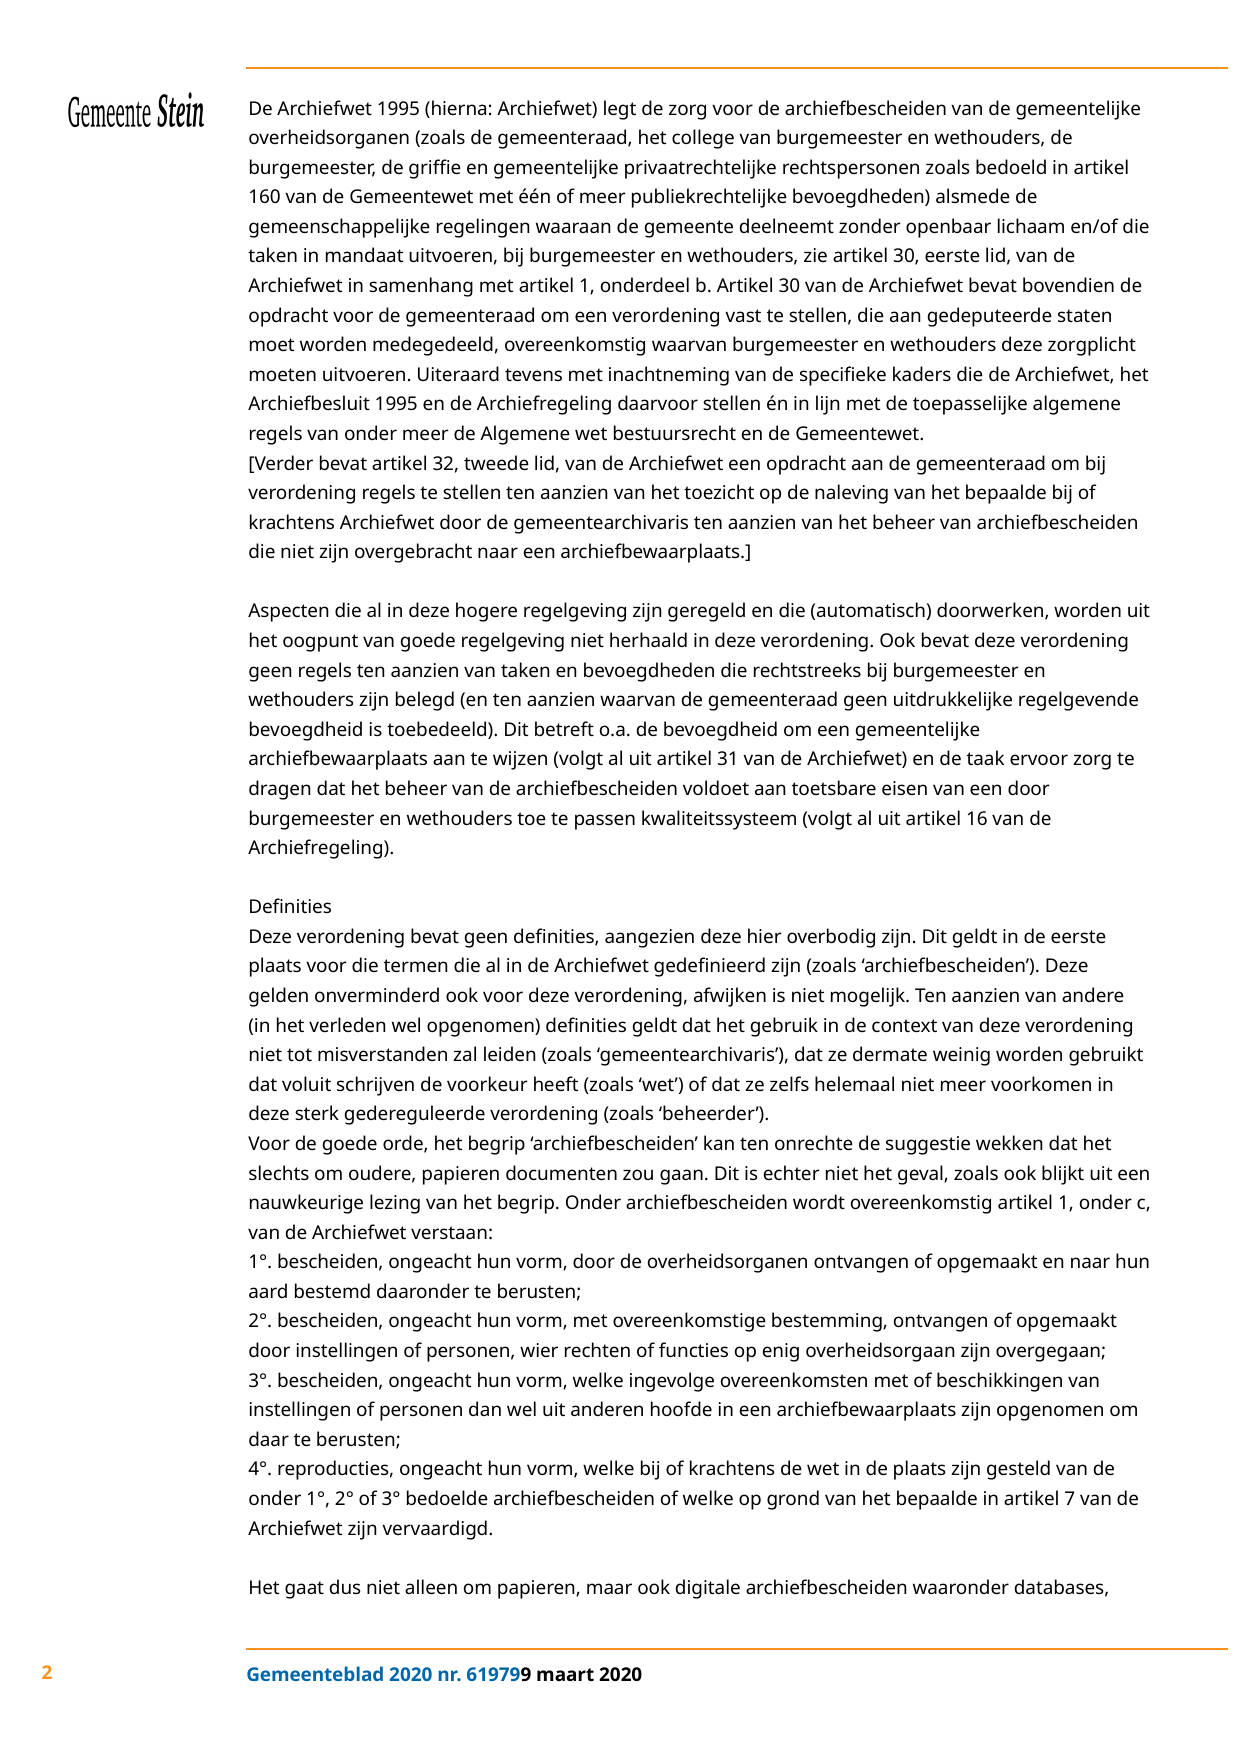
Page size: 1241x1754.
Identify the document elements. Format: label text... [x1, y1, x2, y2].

text 2°. bescheiden, ongeacht hun vorm, met overeenkomstige bestemming, ontvangen of opgemaakt door instellingen of personen, wier rechten of functies op enig overheidsorgaan zijn overgegaan; [248, 1308, 1152, 1363]
text 4°. reproducties, ongeacht hun vorm, welke bij of krachtens de wet in de plaats zijn gesteld van de onder 1°, 2° of 3° bedoelde archiefbescheiden of welke op grond van het bepaalde in artikel 7 van de Archiefwet zijn vervaardigd. [248, 1456, 1152, 1541]
text Deze verordening bevat geen definities, aangezien deze hier overbodig zijn. Dit geldt in de eerste plaats voor die termen die al in de Archiefwet gedefinieerd zijn (zoals ‘archiefbescheiden’). Deze gelden onverminderd ook voor deze verordening, afwijken is niet mogelijk. Ten aanzien van andere (in het verleden wel opgenomen) definities geldt dat het gebruik in de context van deze verordening niet tot misverstanden zal leiden (zoals ‘gemeentearchivaris’), dat ze dermate weinig worden gebruikt dat voluit schrijven de voorkeur heeft (zoals ‘wet’) of dat ze zelfs helemaal niet meer voorkomen in deze sterk gedereguleerde verordening (zoals ‘beheerder’). [248, 923, 1152, 1126]
text [Verder bevat artikel 32, tweede lid, van de Archiefwet een opdracht aan de gemeenteraad om bij verordening regels te stellen ten aanzien van het toezicht op de naleving van het bepaalde bij of krachtens Archiefwet door de gemeentearchivaris ten aanzien van het beheer van archiefbescheiden die niet zijn overgebracht naar een archiefbewaarplaats.] [248, 450, 1152, 564]
text Voor de goede orde, het begrip ‘archiefbescheiden’ kan ten onrechte de suggestie wekken dat het slechts om oudere, papieren documenten zou gaan. Dit is echter niet het geval, zoals ook blijkt uit een nauwkeurige lezing van het begrip. Onder archiefbescheiden wordt overeenkomstig artikel 1, onder c, van de Archiefwet verstaan: [248, 1130, 1152, 1245]
text Aspecten die al in deze hogere regelgeving zijn geregeld en die (automatisch) doorwerken, worden uit het oogpunt van goede regelgeving niet herhaald in deze verordening. Ook bevat deze verordening geen regels ten aanzien van taken en bevoegdheden die rechtstreeks bij burgemeester en wethouders zijn belegd (en ten aanzien waarvan de gemeenteraad geen uitdrukkelijke regelgevende bevoegdheid is toebedeeld). Dit betreft o.a. de bevoegdheid om een gemeentelijke archiefbewaarplaats aan te wijzen (volgt al uit artikel 31 van de Archiefwet) en de taak ervoor zorg te dragen dat het beheer van de archiefbescheiden voldoet aan toetsbare eisen van een door burgemeester en wethouders toe te passen kwaliteitssysteem (volgt al uit artikel 16 van de Archiefregeling). [248, 598, 1152, 860]
text 1°. bescheiden, ongeacht hun vorm, door de overheidsorganen ontvangen of opgemaakt en naar hun aard bestemd daaronder te berusten; [248, 1248, 1152, 1304]
text Definities [248, 893, 1152, 919]
text Het gaat dus niet alleen om papieren, maar ook digitale archiefbescheiden waaronder databases, [248, 1574, 1152, 1600]
text De Archiefwet 1995 (hierna: Archiefwet) legt de zorg voor de archiefbescheiden van de gemeentelijke overheidsorganen (zoals de gemeenteraad, het college van burgemeester en wethouders, de burgemeester, de griffie en gemeentelijke privaatrechtelijke rechtspersonen zoals bedoeld in artikel 160 van de Gemeentewet met één of meer publiekrechtelijke bevoegdheden) alsmede de gemeenschappelijke regelingen waaraan de gemeente deelneemt zonder openbaar lichaam en/of die taken in mandaat uitvoeren, bij burgemeester en wethouders, zie artikel 30, eerste lid, van de Archiefwet in samenhang met artikel 1, onderdeel b. Artikel 30 van de Archiefwet bevat bovendien de opdracht voor de gemeenteraad om een verordening vast te stellen, die aan gedeputeerde staten moet worden medegedeeld, overeenkomstig waarvan burgemeester en wethouders deze zorgplicht moeten uitvoeren. Uiteraard tevens met inachtneming van de specifieke kaders die de Archiefwet, het Archiefbesluit 1995 en de Archiefregeling daarvoor stellen én in lijn met de toepasselijke algemene regels van onder meer de Algemene wet bestuursrecht en de Gemeentewet. [248, 95, 1152, 446]
picture [41, 47, 231, 172]
text 3°. bescheiden, ongeacht hun vorm, welke ingevolge overeenkomsten met of beschikkingen van instellingen of personen dan wel uit anderen hoofde in een archiefbewaarplaats zijn opgenomen om daar te berusten; [248, 1367, 1152, 1452]
